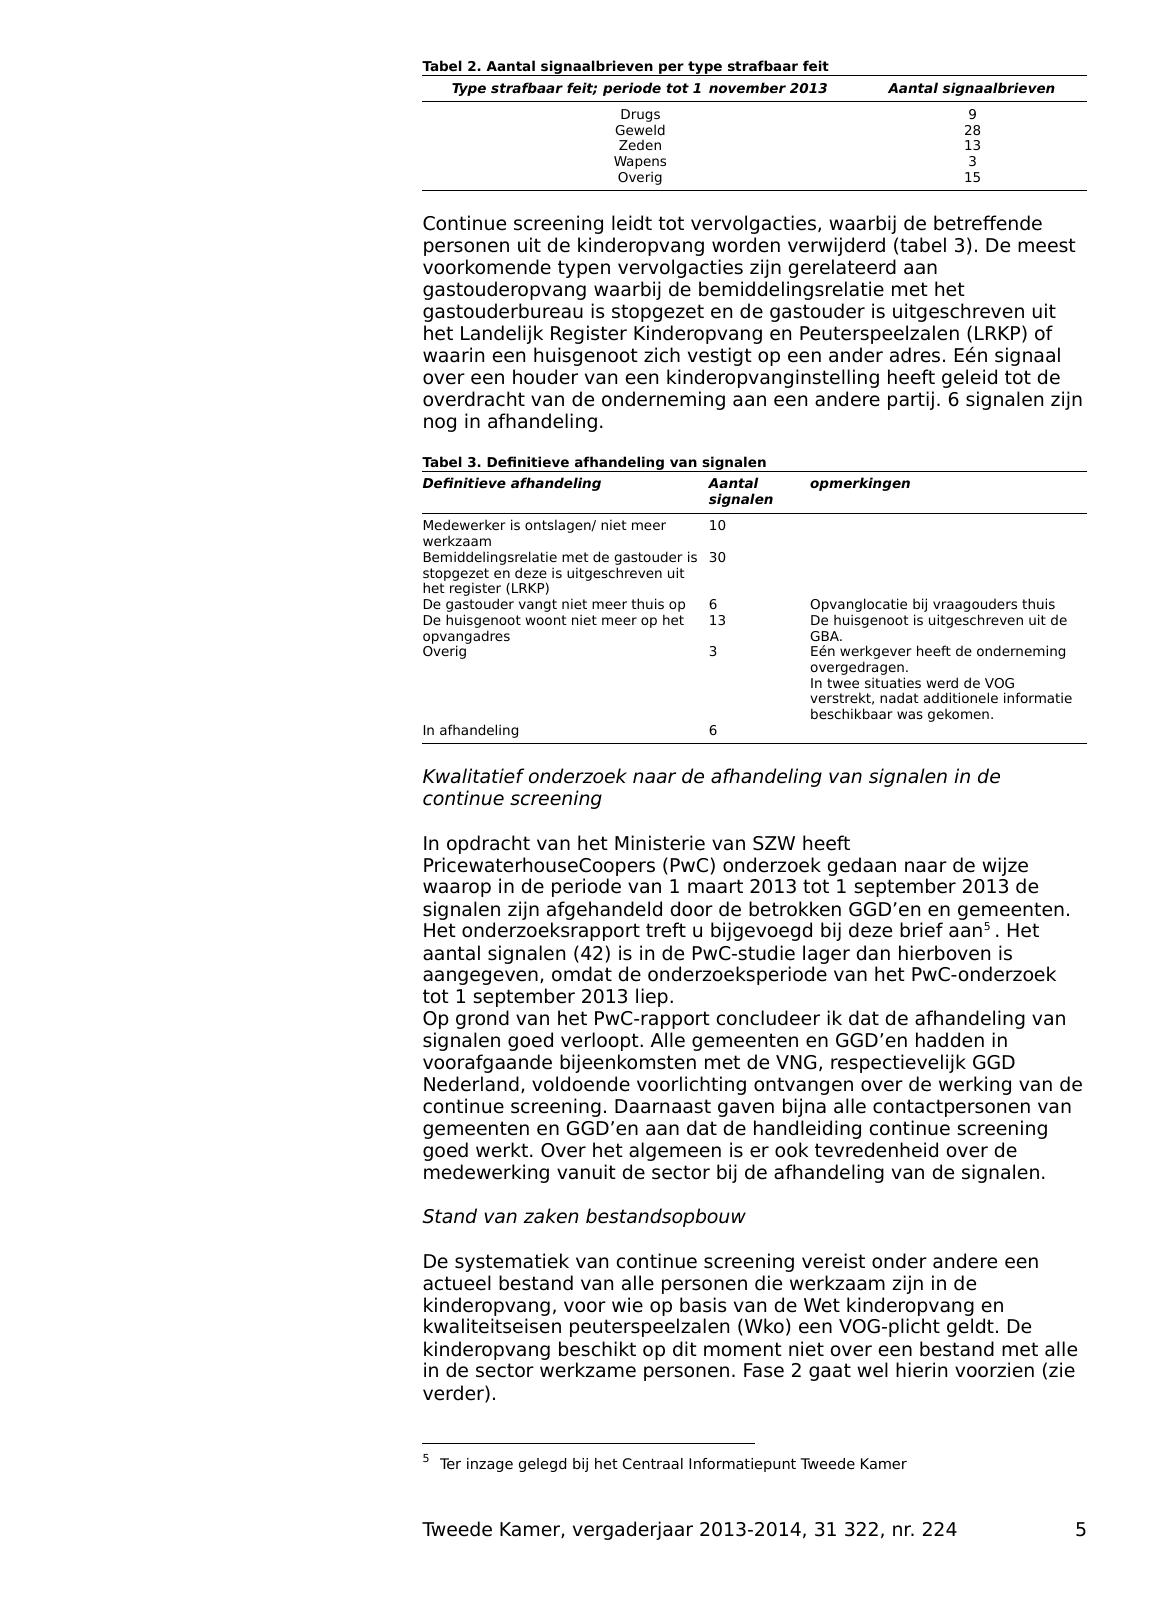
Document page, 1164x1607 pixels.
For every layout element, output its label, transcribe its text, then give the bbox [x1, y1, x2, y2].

table_cell [804, 550, 1087, 597]
table_cell Eén werkgever heeft de onderneming overgedragen. In twee situaties werd de VOG verstrekt, nadat additionele informatie beschikbaar was gekomen. [804, 644, 1087, 723]
table_cell De huisgenoot woont niet meer op het opvangadres [422, 613, 703, 644]
table_cell Medewerker is ontslagen/ niet meer werkzaam [422, 514, 703, 550]
table_header Tabel 3. Definitieve afhandeling van signalen [422, 455, 1087, 471]
table_cell Aantal signalen [703, 472, 804, 512]
table_cell Wapens [422, 154, 858, 169]
table_cell 3 [858, 154, 1087, 169]
table_cell 13 [858, 138, 1087, 154]
table_cell Overig [422, 644, 703, 723]
table_cell Definitieve afhandeling [422, 472, 703, 512]
text In opdracht van het Ministerie van SZW heeft PricewaterhouseCoopers (PwC) onderzoek gedaan naar de wijze waarop in de periode van 1 maart 2013 tot 1 september 2013 de signalen zijn afgehandeld door de betrokken GGD’en en gemeenten. Het onderzoeksrapport treft u bijgevoegd bij deze brief aan. Het aantal signalen (42) is in de PwC-studie lager dan hierboven is aangegeven, omdat de onderzoeksperiode van het PwC-onderzoek tot 1 september 2013 liep. [422, 832, 1087, 1008]
table_cell Bemiddelingsrelatie met de gastouder is stopgezet en deze is uitgeschreven uit het register (LRKP) [422, 550, 703, 597]
table_cell Geweld [422, 123, 858, 138]
table_cell 30 [703, 550, 804, 597]
table_cell 13 [703, 613, 804, 644]
text De systematiek van continue screening vereist onder andere een actueel bestand van alle personen die werkzaam zijn in de kinderopvang, voor wie op basis van de Wet kinderopvang en kwaliteitseisen peuterspeelzalen (Wko) een VOG-plicht geldt. De kinderopvang beschikt op dit moment niet over een bestand met alle in de sector werkzame personen. Fase 2 gaat wel hierin voorzien (zie verder). [422, 1251, 1087, 1404]
table_cell Zeden [422, 138, 858, 154]
table_cell 6 [703, 723, 804, 743]
table_cell 9 [858, 102, 1087, 122]
table_header Tabel 2. Aantal signaalbrieven per type strafbaar feit [422, 59, 1087, 75]
text Ter inzage gelegd bij het Centraal Informatiepunt Tweede Kamer [422, 1452, 1087, 1474]
table_cell Drugs [422, 102, 858, 122]
table_cell De huisgenoot is uitgeschreven uit de GBA. [804, 613, 1087, 644]
table_cell Opvanglocatie bij vraagouders thuis [804, 597, 1087, 613]
subtitle Stand van zaken bestandsopbouw [422, 1206, 1087, 1228]
table_cell 15 [858, 170, 1087, 190]
table_cell In afhandeling [422, 723, 703, 743]
table_cell Aantal signaalbrieven [858, 76, 1087, 101]
table_cell 3 [703, 644, 804, 723]
text Continue screening leidt tot vervolgacties, waarbij de betreffende personen uit de kinderopvang worden verwijderd (tabel 3). De meest voorkomende typen vervolgacties zijn gerelateerd aan gastouderopvang waarbij de bemiddelingsrelatie met het gastouderbureau is stopgezet en de gastouder is uitgeschreven uit het Landelijk Register Kinderopvang en Peuterspeelzalen (LRKP) of waarin een huisgenoot zich vestigt op een ander adres. Eén signaal over een houder van een kinderopvanginstelling heeft geleid tot de overdracht van de onderneming aan een andere partij. 6 signalen zijn nog in afhandeling. [422, 213, 1087, 433]
table_cell De gastouder vangt niet meer thuis op [422, 597, 703, 613]
table_cell 6 [703, 597, 804, 613]
table_cell opmerkingen [804, 472, 1087, 512]
table_cell Type strafbaar feit; periode tot 1 november 2013 [422, 76, 858, 101]
table_cell [804, 723, 1087, 743]
table_cell 10 [703, 514, 804, 550]
subtitle Kwalitatief onderzoek naar de afhandeling van signalen in de continue screening [422, 766, 1087, 810]
table_cell Overig [422, 170, 858, 190]
table_cell [804, 514, 1087, 550]
table_cell 28 [858, 123, 1087, 138]
text Op grond van het PwC-rapport concludeer ik dat de afhandeling van signalen goed verloopt. Alle gemeenten en GGD’en hadden in voorafgaande bijeenkomsten met de VNG, respectievelijk GGD Nederland, voldoende voorlichting ontvangen over de werking van de continue screening. Daarnaast gaven bijna alle contactpersonen van gemeenten en GGD’en aan dat de handleiding continue screening goed werkt. Over het algemeen is er ook tevredenheid over de medewerking vanuit de sector bij de afhandeling van de signalen. [422, 1008, 1087, 1184]
